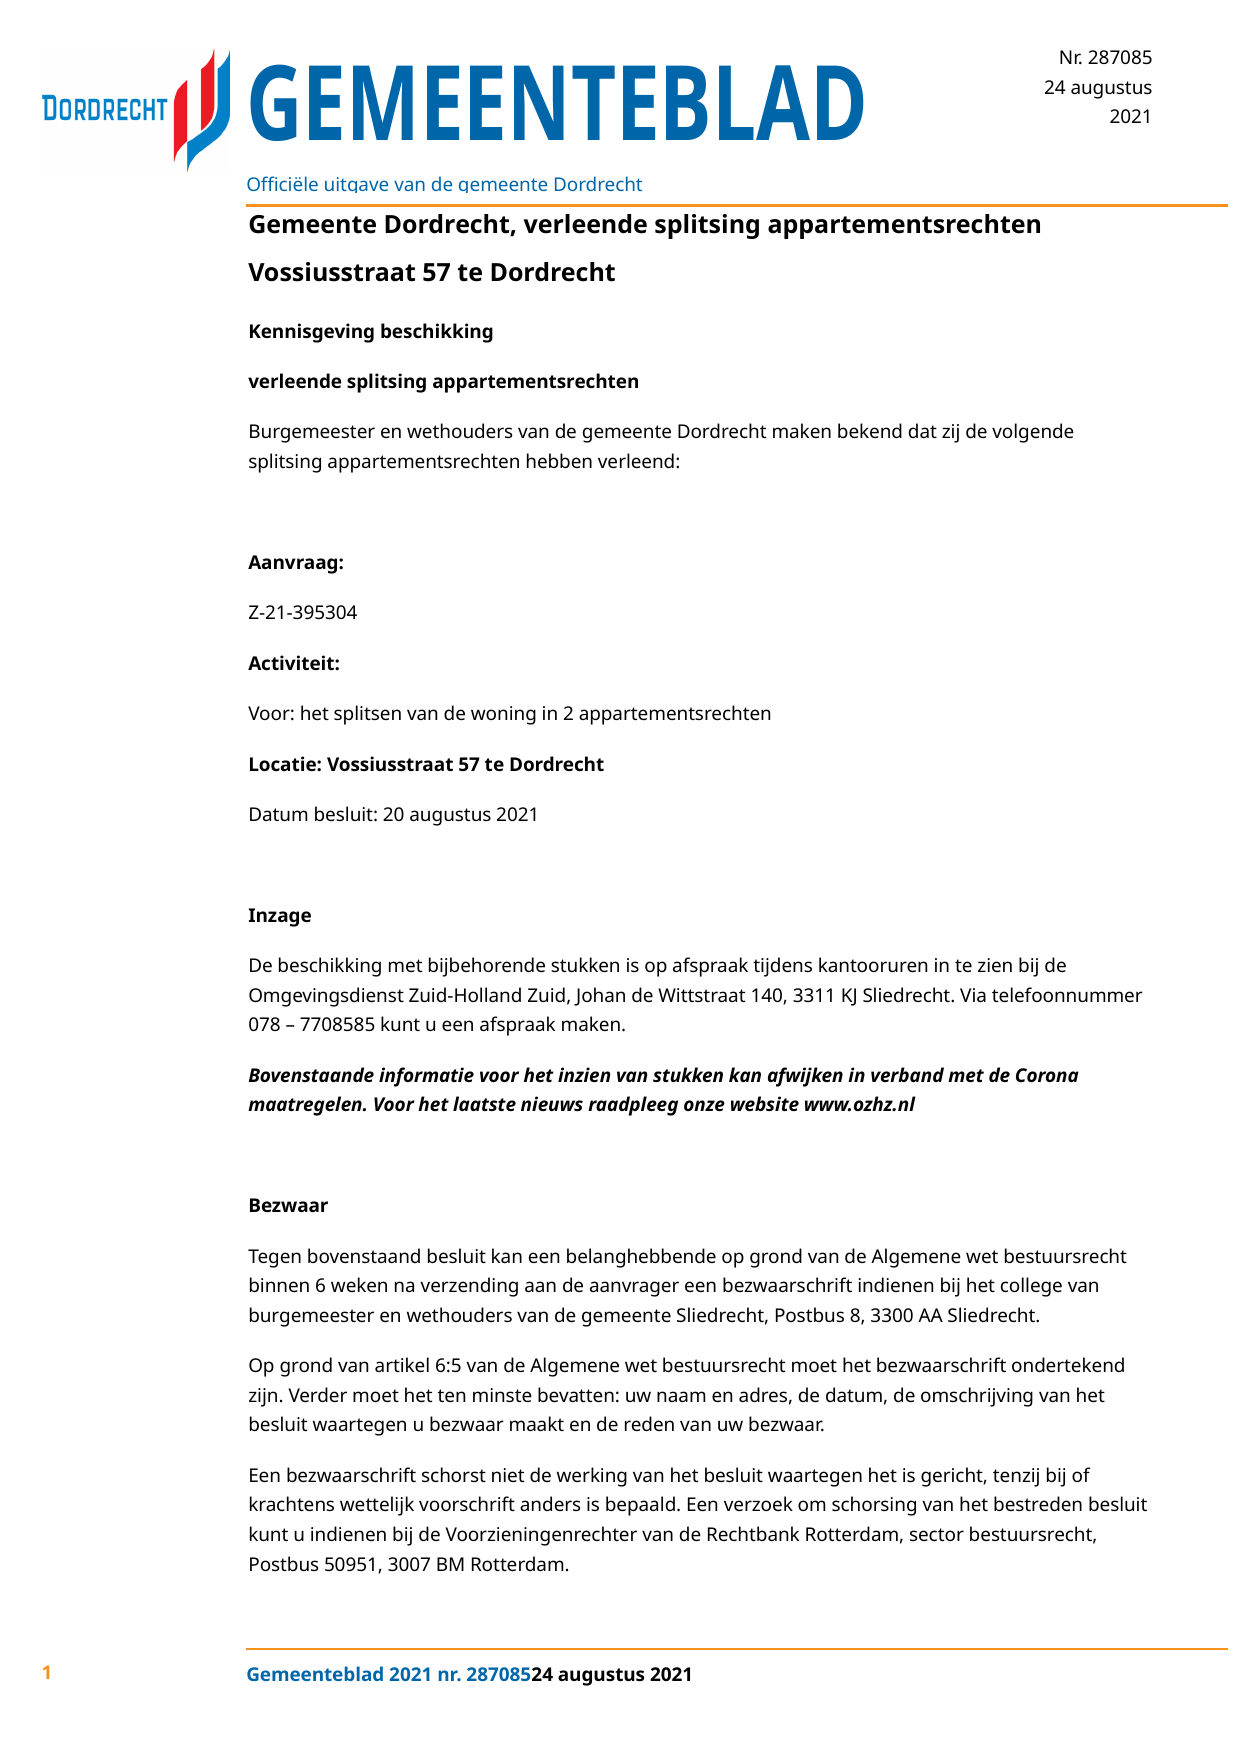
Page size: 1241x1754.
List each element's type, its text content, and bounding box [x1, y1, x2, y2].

text Tegen bovenstaand besluit kan een belanghebbende op grond van de Algemene wet bestuursrecht binnen 6 weken na verzending aan de aanvrager een bezwaarschrift indienen bij het college van burgemeester en wethouders van de gemeente Sliedrecht, Postbus 8, 3300 AA Sliedrecht. [248, 1243, 1152, 1328]
picture [41, 47, 231, 172]
text Kennisgeving beschikking [248, 318, 1152, 344]
text Aanvraag: [248, 549, 1152, 575]
text Burgemeester en wethouders van de gemeente Dordrecht maken bekend dat zij de volgende splitsing appartementsrechten hebben verleend: [248, 419, 1152, 474]
text Op grond van artikel 6:5 van de Algemene wet bestuursrecht moet het bezwaarschrift ondertekend zijn. Verder moet het ten minste bevatten: uw naam en adres, de datum, de omschrijving van het besluit waartegen u bezwaar maakt en de reden van uw bezwaar. [248, 1352, 1152, 1437]
text Bezwaar [248, 1192, 1152, 1218]
text Bovenstaande informatie voor het inzien van stukken kan afwijken in verband met de Corona maatregelen. Voor het laatste nieuws raadpleeg onze website www.ozhz.nl [248, 1062, 1152, 1117]
text Z-21-395304 [248, 599, 1152, 625]
text Locatie: Vossiusstraat 57 te Dordrecht [248, 751, 1152, 777]
text Voor: het splitsen van de woning in 2 appartementsrechten [248, 700, 1152, 726]
text Activiteit: [248, 650, 1152, 676]
text Gemeente Dordrecht, verleende splitsing appartementsrechten Vossiusstraat 57 te Dordrecht [248, 207, 1152, 288]
text Datum besluit: 20 augustus 2021 [248, 801, 1152, 827]
text verleende splitsing appartementsrechten [248, 368, 1152, 394]
text De beschikking met bijbehorende stukken is op afspraak tijdens kantooruren in te zien bij de Omgevingsdienst Zuid-Holland Zuid, Johan de Wittstraat 140, 3311 KJ Sliedrecht. Via telefoonnummer 078 – 7708585 kunt u een afspraak maken. [248, 952, 1152, 1037]
text Een bezwaarschrift schorst niet de werking van het besluit waartegen het is gericht, tenzij bij of krachtens wettelijk voorschrift anders is bepaald. Een verzoek om schorsing van het bestreden besluit kunt u indienen bij de Voorzieningenrechter van de Rechtbank Rotterdam, sector bestuursrecht, Postbus 50951, 3007 BM Rotterdam. [248, 1462, 1152, 1577]
text Inzage [248, 902, 1152, 928]
